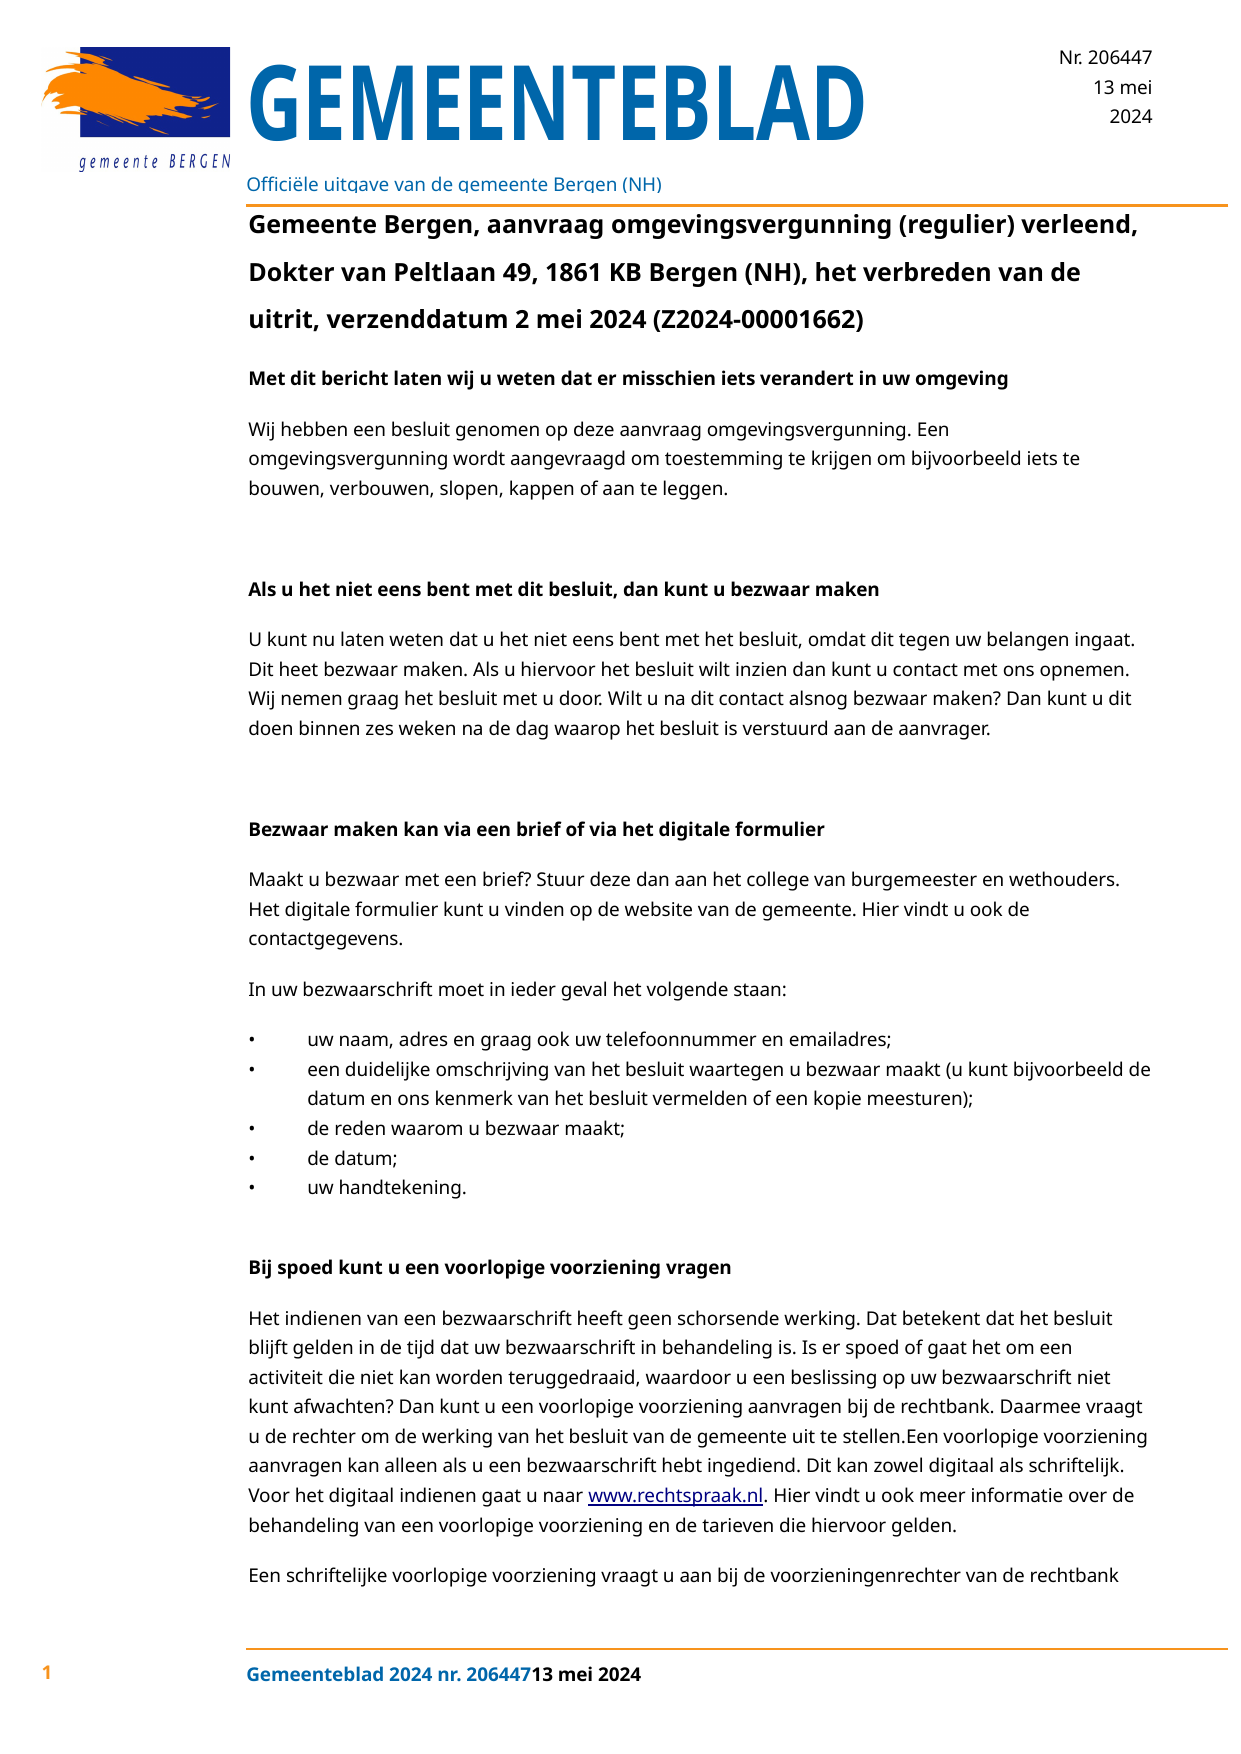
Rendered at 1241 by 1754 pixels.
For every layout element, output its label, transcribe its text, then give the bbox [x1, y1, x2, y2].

text In uw bezwaarschrift moet in ieder geval het volgende staan: [248, 976, 1152, 1002]
text Met dit bericht laten wij u weten dat er misschien iets verandert in uw omgeving [248, 366, 1152, 391]
list de datum; [248, 1145, 1152, 1170]
text Het indienen van een bezwaarschrift heeft geen schorsende werking. Dat betekent dat het besluit blijft gelden in de tijd dat uw bezwaarschrift in behandeling is. Is er spoed of gaat het om een activiteit die niet kan worden teruggedraaid, waardoor u een beslissing op uw bezwaarschrift niet kunt afwachten? Dan kunt u een voorlopige voorziening aanvragen bij de rechtbank. Daarmee vraagt u de rechter om de werking van het besluit van de gemeente uit te stellen.Een voorlopige voorziening aanvragen kan alleen als u een bezwaarschrift hebt ingediend. Dit kan zowel digitaal als schriftelijk. Voor het digitaal indienen gaat u naar www.rechtspraak.nl. Hier vindt u ook meer informatie over de behandeling van een voorlopige voorziening en de tarieven die hiervoor gelden. [248, 1305, 1152, 1537]
text Maakt u bezwaar met een brief? Stuur deze dan aan het college van burgemeester en wethouders. Het digitale formulier kunt u vinden op de website van de gemeente. Hier vindt u ook de contactgegevens. [248, 866, 1152, 951]
text Gemeente Bergen, aanvraag omgevingsvergunning (regulier) verleend, Dokter van Peltlaan 49, 1861 KB Bergen (NH), het verbreden van de uitrit, verzenddatum 2 mei 2024 (Z2024-00001662) [248, 207, 1152, 336]
list de reden waarom u bezwaar maakt; [248, 1115, 1152, 1141]
text Bezwaar maken kan via een brief of via het digitale formulier [248, 816, 1152, 842]
list een duidelijke omschrijving van het besluit waartegen u bezwaar maakt (u kunt bijvoorbeeld de datum en ons kenmerk van het besluit vermelden of een kopie meesturen); [248, 1056, 1152, 1111]
text Als u het niet eens bent met dit besluit, dan kunt u bezwaar maken [248, 576, 1152, 602]
text U kunt nu laten weten dat u het niet eens bent met het besluit, omdat dit tegen uw belangen ingaat. Dit heet bezwaar maken. Als u hiervoor het besluit wilt inzien dan kunt u contact met ons opnemen. Wij nemen graag het besluit met u door. Wilt u na dit contact alsnog bezwaar maken? Dan kunt u dit doen binnen zes weken na de dag waarop het besluit is verstuurd aan de aanvrager. [248, 626, 1152, 741]
list uw naam, adres en graag ook uw telefoonnummer en emailadres; [248, 1026, 1152, 1052]
text Bij spoed kunt u een voorlopige voorziening vragen [248, 1254, 1152, 1280]
text Een schriftelijke voorlopige voorziening vraagt u aan bij de voorzieningenrechter van de rechtbank [248, 1562, 1152, 1588]
picture [41, 47, 231, 172]
text Wij hebben een besluit genomen op deze aanvraag omgevingsvergunning. Een omgevingsvergunning wordt aangevraagd om toestemming te krijgen om bijvoorbeeld iets te bouwen, verbouwen, slopen, kappen of aan te leggen. [248, 416, 1152, 501]
list uw handtekening. [248, 1174, 1152, 1200]
